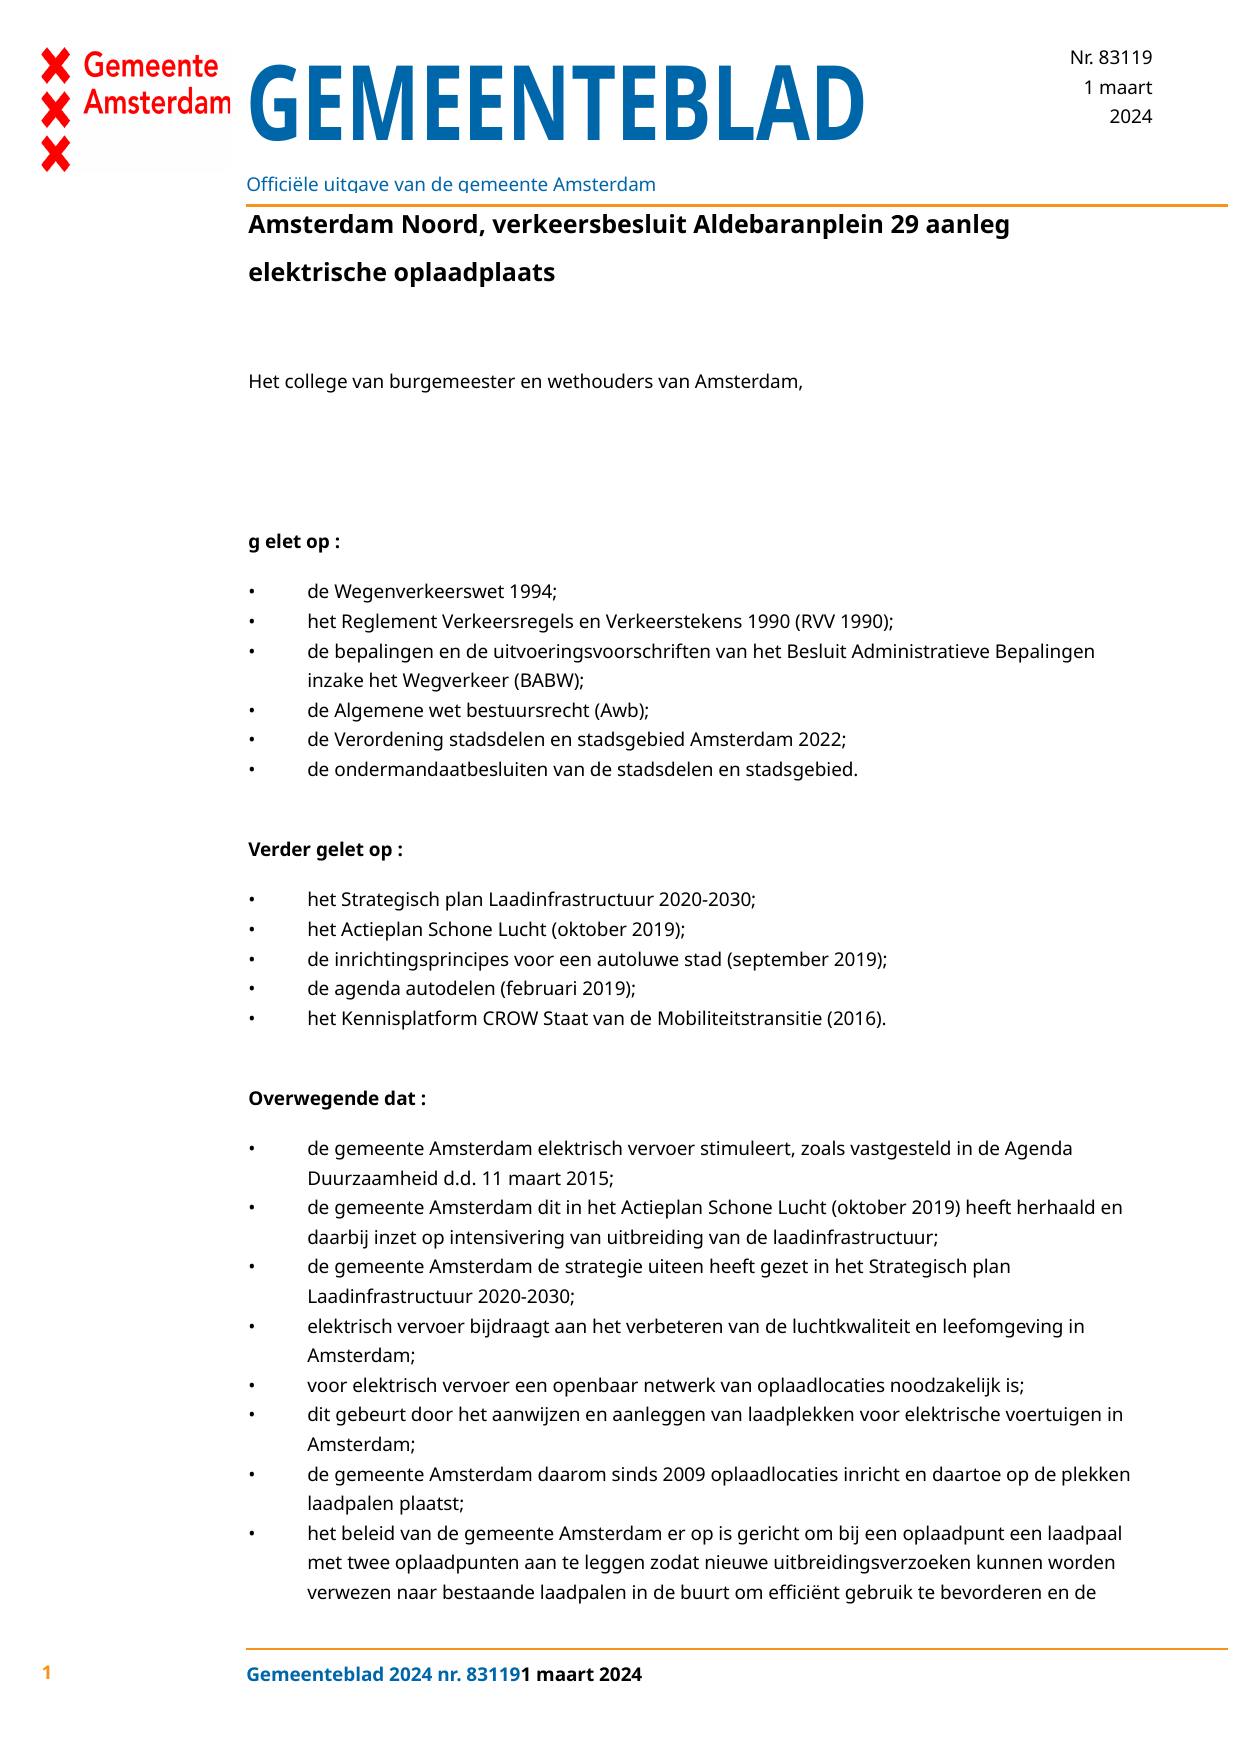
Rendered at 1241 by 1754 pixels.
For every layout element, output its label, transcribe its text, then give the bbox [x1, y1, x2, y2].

list het Actieplan Schone Lucht (oktober 2019); [248, 916, 1152, 942]
list de ondermandaatbesluiten van de stadsdelen en stadsgebied. [248, 756, 1152, 782]
list dit gebeurt door het aanwijzen en aanleggen van laadplekken voor elektrische voertuigen in Amsterdam; [248, 1402, 1152, 1457]
list de gemeente Amsterdam elektrisch vervoer stimuleert, zoals vastgesteld in de Agenda Duurzaamheid d.d. 11 maart 2015; [248, 1135, 1152, 1191]
list de bepalingen en de uitvoeringsvoorschriften van het Besluit Administratieve Bepalingen inzake het Wegverkeer (BABW); [248, 638, 1152, 693]
list de inrichtingsprincipes voor een autoluwe stad (september 2019); [248, 946, 1152, 971]
list het Kennisplatform CROW Staat van de Mobiliteitstransitie (2016). [248, 1005, 1152, 1031]
list de gemeente Amsterdam de strategie uiteen heeft gezet in het Strategisch plan Laadinfrastructuur 2020-2030; [248, 1254, 1152, 1309]
list het Strategisch plan Laadinfrastructuur 2020-2030; [248, 887, 1152, 912]
list de Wegenverkeerswet 1994; [248, 579, 1152, 604]
list elektrisch vervoer bijdraagt aan het verbeteren van de luchtkwaliteit en leefomgeving in Amsterdam; [248, 1313, 1152, 1368]
text g elet op : [248, 528, 1152, 554]
list de agenda autodelen (februari 2019); [248, 975, 1152, 1001]
text Overwegende dat : [248, 1085, 1152, 1111]
list de gemeente Amsterdam daarom sinds 2009 oplaadlocaties inricht en daartoe op de plekken laadpalen plaatst; [248, 1461, 1152, 1516]
text Amsterdam Noord, verkeersbesluit Aldebaranplein 29 aanleg elektrische oplaadplaats [248, 207, 1152, 288]
text Het college van burgemeester en wethouders van Amsterdam, [248, 368, 1152, 394]
list voor elektrisch vervoer een openbaar netwerk van oplaadlocaties noodzakelijk is; [248, 1372, 1152, 1398]
list de Verordening stadsdelen en stadsgebied Amsterdam 2022; [248, 727, 1152, 752]
text Verder gelet op : [248, 836, 1152, 862]
list de Algemene wet bestuursrecht (Awb); [248, 697, 1152, 723]
list de gemeente Amsterdam dit in het Actieplan Schone Lucht (oktober 2019) heeft herhaald en daarbij inzet op intensivering van uitbreiding van de laadinfrastructuur; [248, 1194, 1152, 1250]
list het beleid van de gemeente Amsterdam er op is gericht om bij een oplaadpunt een laadpaal met twee oplaadpunten aan te leggen zodat nieuwe uitbreidingsverzoeken kunnen worden verwezen naar bestaande laadpalen in de buurt om efficiënt gebruik te bevorderen en de [248, 1520, 1152, 1605]
picture [41, 47, 231, 172]
list het Reglement Verkeersregels en Verkeerstekens 1990 (RVV 1990); [248, 608, 1152, 634]
